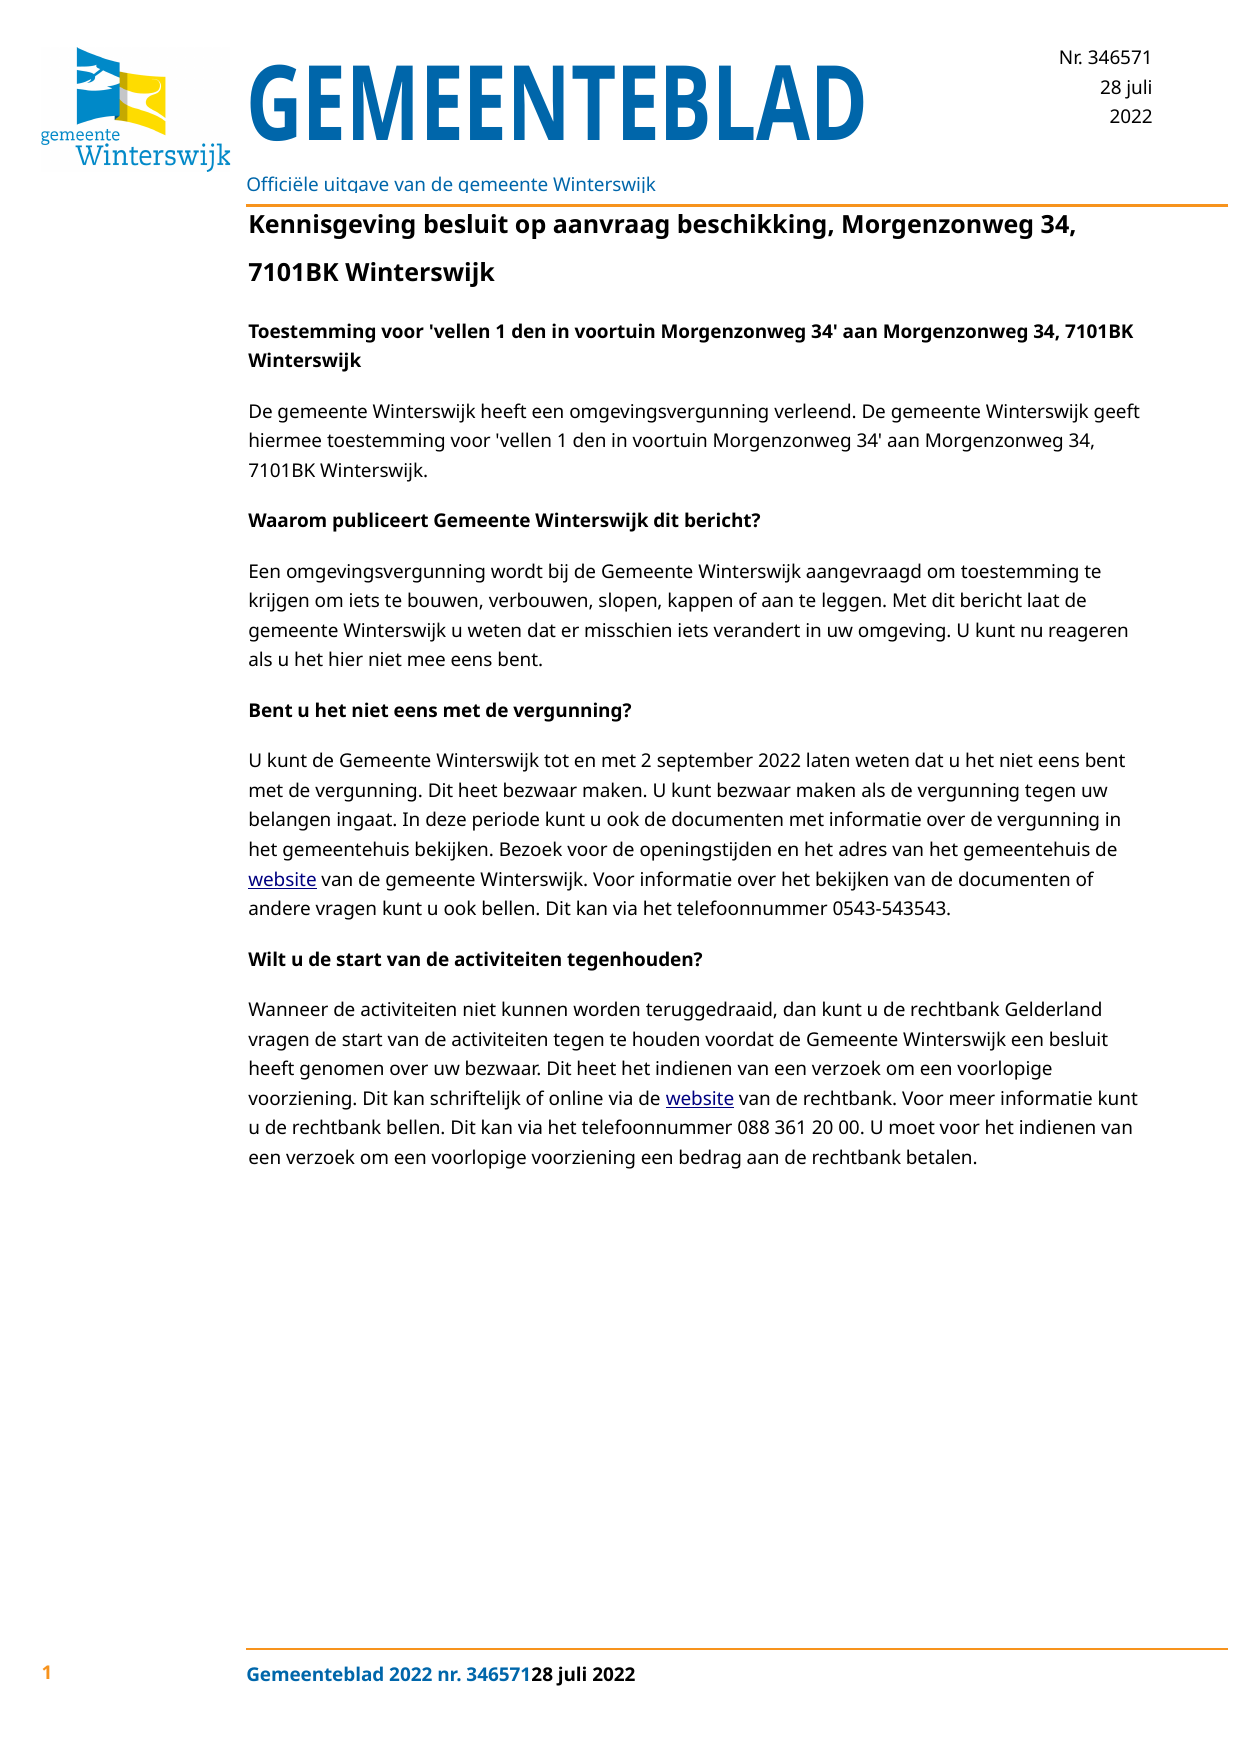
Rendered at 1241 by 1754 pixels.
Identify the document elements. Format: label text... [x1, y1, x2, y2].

text U kunt de Gemeente Winterswijk tot en met 2 september 2022 laten weten dat u het niet eens bent met de vergunning. Dit heet bezwaar maken. U kunt bezwaar maken als de vergunning tegen uw belangen ingaat. In deze periode kunt u ook de documenten met informatie over de vergunning in het gemeentehuis bekijken. Bezoek voor de openingstijden en het adres van het gemeentehuis de website van de gemeente Winterswijk. Voor informatie over het bekijken van de documenten of andere vragen kunt u ook bellen. Dit kan via het telefoonnummer 0543-543543. [248, 747, 1152, 921]
text De gemeente Winterswijk heeft een omgevingsvergunning verleend. De gemeente Winterswijk geeft hiermee toestemming voor 'vellen 1 den in voortuin Morgenzonweg 34' aan Morgenzonweg 34, 7101BK Winterswijk. [248, 398, 1152, 483]
text Wanneer de activiteiten niet kunnen worden teruggedraaid, dan kunt u de rechtbank Gelderland vragen de start van de activiteiten tegen te houden voordat de Gemeente Winterswijk een besluit heeft genomen over uw bezwaar. Dit heet het indienen van een verzoek om een voorlopige voorziening. Dit kan schriftelijk of online via de website van de rechtbank. Voor meer informatie kunt u de rechtbank bellen. Dit kan via het telefoonnummer 088 361 20 00. U moet voor het indienen van een verzoek om een voorlopige voorziening een bedrag aan de rechtbank betalen. [248, 996, 1152, 1170]
text Kennisgeving besluit op aanvraag beschikking, Morgenzonweg 34, 7101BK Winterswijk [248, 207, 1152, 288]
text Waarom publiceert Gemeente Winterswijk dit bericht? [248, 507, 1152, 533]
text Toestemming voor 'vellen 1 den in voortuin Morgenzonweg 34' aan Morgenzonweg 34, 7101BK Winterswijk [248, 318, 1152, 373]
picture [225, 153, 231, 162]
text Wilt u de start van de activiteiten tegenhouden? [248, 946, 1152, 972]
text Een omgevingsvergunning wordt bij de Gemeente Winterswijk aangevraagd om toestemming te krijgen om iets te bouwen, verbouwen, slopen, kappen of aan te leggen. Met dit bericht laat de gemeente Winterswijk u weten dat er misschien iets verandert in uw omgeving. U kunt nu reageren als u het hier niet mee eens bent. [248, 558, 1152, 672]
text Bent u het niet eens met de vergunning? [248, 697, 1152, 723]
picture [41, 47, 231, 172]
